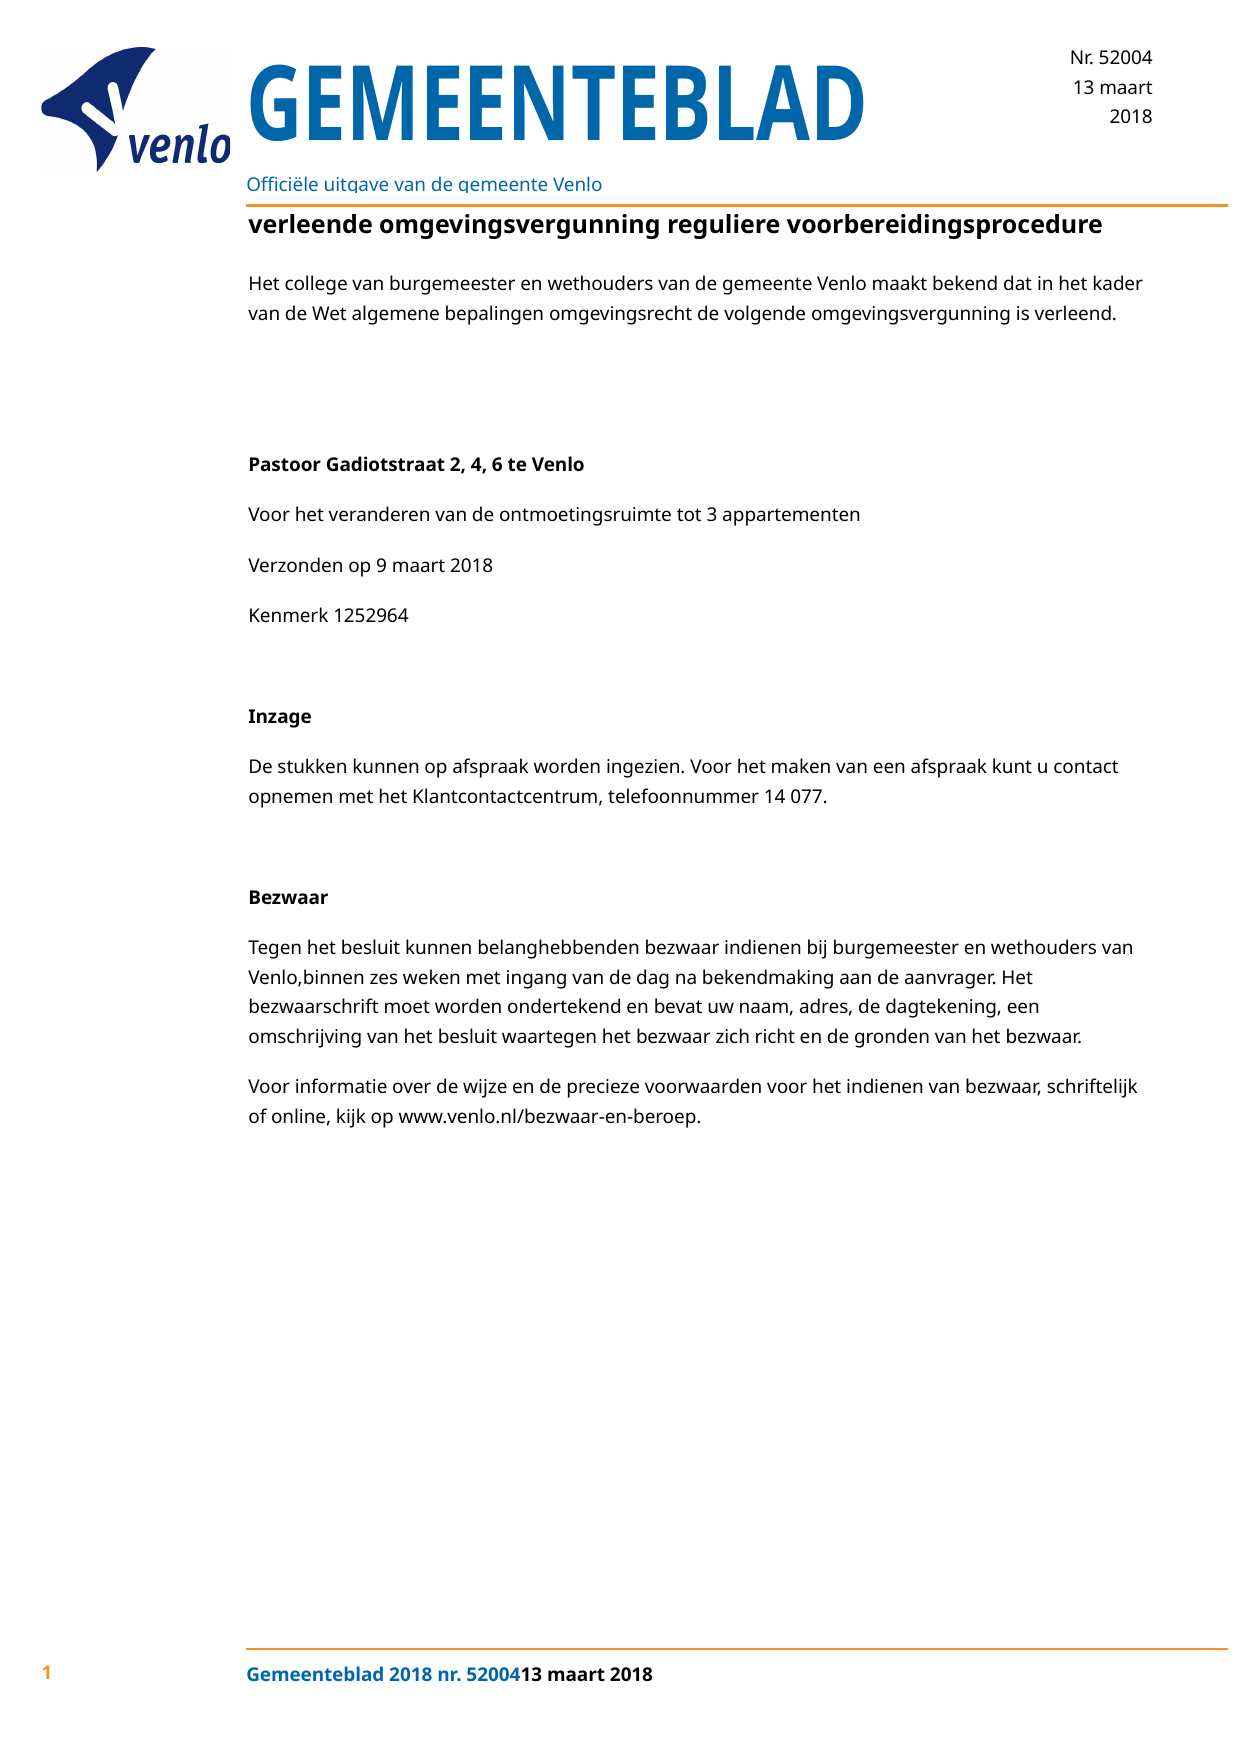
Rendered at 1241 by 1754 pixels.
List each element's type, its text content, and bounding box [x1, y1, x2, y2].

text Verzonden op 9 maart 2018 [248, 552, 1152, 578]
text Voor informatie over de wijze en de precieze voorwaarden voor het indienen van bezwaar, schriftelijk of online, kijk op www.venlo.nl/bezwaar-en-beroep. [248, 1074, 1152, 1129]
text verleende omgevingsvergunning reguliere voorbereidingsprocedure [248, 207, 1152, 241]
text Het college van burgemeester en wethouders van de gemeente Venlo maakt bekend dat in het kader van de Wet algemene bepalingen omgevingsrecht de volgende omgevingsvergunning is verleend. [248, 270, 1152, 326]
text Pastoor Gadiotstraat 2, 4, 6 te Venlo [248, 451, 1152, 477]
text De stukken kunnen op afspraak worden ingezien. Voor het maken van een afspraak kunt u contact opnemen met het Klantcontactcentrum, telefoonnummer 14 077. [248, 754, 1152, 809]
text Voor het veranderen van de ontmoetingsruimte tot 3 appartementen [248, 502, 1152, 527]
picture [41, 47, 231, 172]
text Tegen het besluit kunnen belanghebbenden bezwaar indienen bij burgemeester en wethouders van Venlo,binnen zes weken met ingang van de dag na bekendmaking aan de aanvrager. Het bezwaarschrift moet worden ondertekend en bevat uw naam, adres, de dagtekening, een omschrijving van het besluit waartegen het bezwaar zich richt en de gronden van het bezwaar. [248, 934, 1152, 1049]
text Bezwaar [248, 884, 1152, 910]
text Inzage [248, 703, 1152, 729]
text Kenmerk 1252964 [248, 602, 1152, 628]
